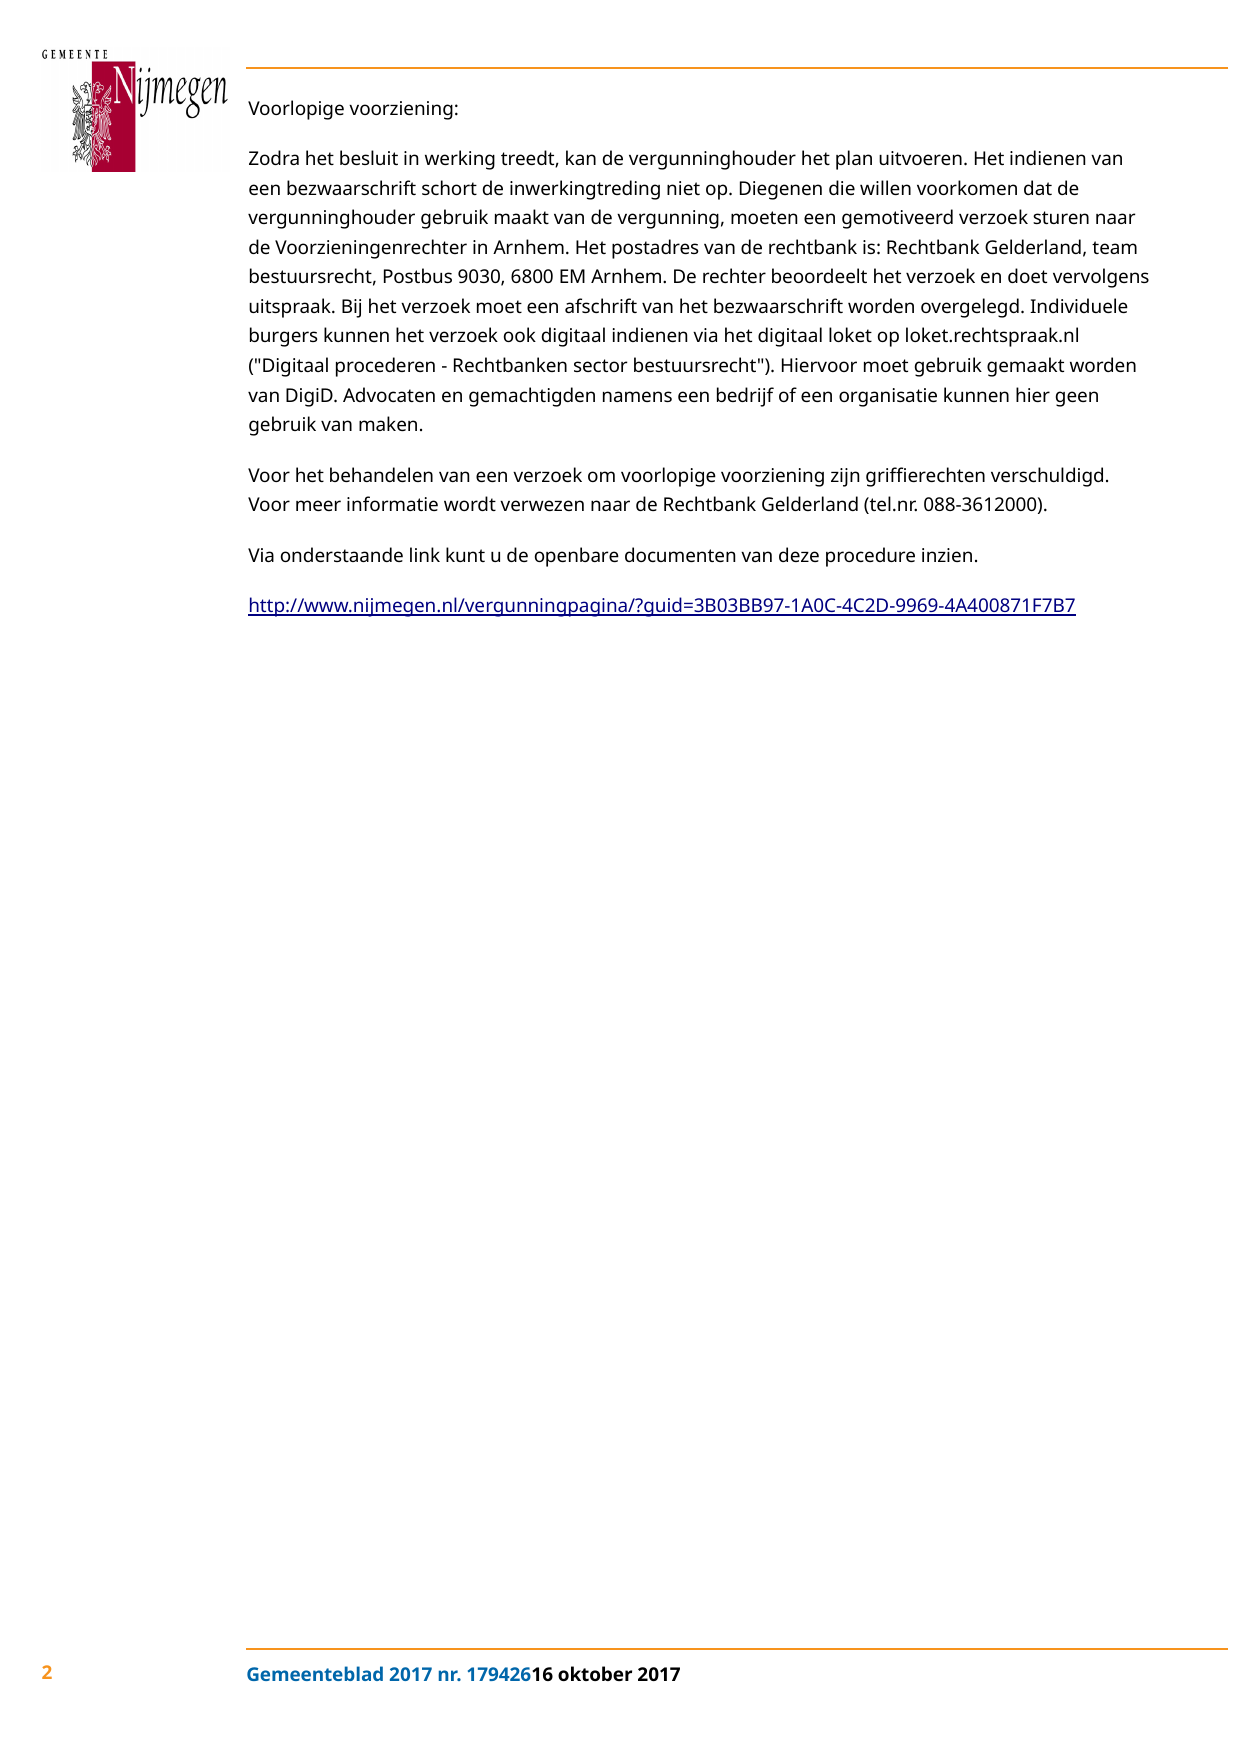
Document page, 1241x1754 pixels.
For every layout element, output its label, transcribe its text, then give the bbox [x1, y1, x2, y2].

text Voorlopige voorziening: [248, 95, 1152, 121]
text Via onderstaande link kunt u de openbare documenten van deze procedure inzien. [248, 542, 1152, 568]
text Voor het behandelen van een verzoek om voorlopige voorziening zijn griffierechten verschuldigd. Voor meer informatie wordt verwezen naar de Rechtbank Gelderland (tel.nr. 088-3612000). [248, 462, 1152, 517]
picture [41, 47, 231, 172]
text Zodra het besluit in werking treedt, kan de vergunninghouder het plan uitvoeren. Het indienen van een bezwaarschrift schort de inwerkingtreding niet op. Diegenen die willen voorkomen dat de vergunninghouder gebruik maakt van de vergunning, moeten een gemotiveerd verzoek sturen naar de Voorzieningenrechter in Arnhem. Het postadres van de rechtbank is: Rechtbank Gelderland, team bestuursrecht, Postbus 9030, 6800 EM Arnhem. De rechter beoordeelt het verzoek en doet vervolgens uitspraak. Bij het verzoek moet een afschrift van het bezwaarschrift worden overgelegd. Individuele burgers kunnen het verzoek ook digitaal indienen via het digitaal loket op loket.rechtspraak.nl ("Digitaal procederen - Rechtbanken sector bestuursrecht"). Hiervoor moet gebruik gemaakt worden van DigiD. Advocaten en gemachtigden namens een bedrijf of een organisatie kunnen hier geen gebruik van maken. [248, 145, 1152, 437]
text http://www.nijmegen.nl/vergunningpagina/?guid=3B03BB97-1A0C-4C2D-9969-4A400871F7B7 [248, 592, 1152, 618]
